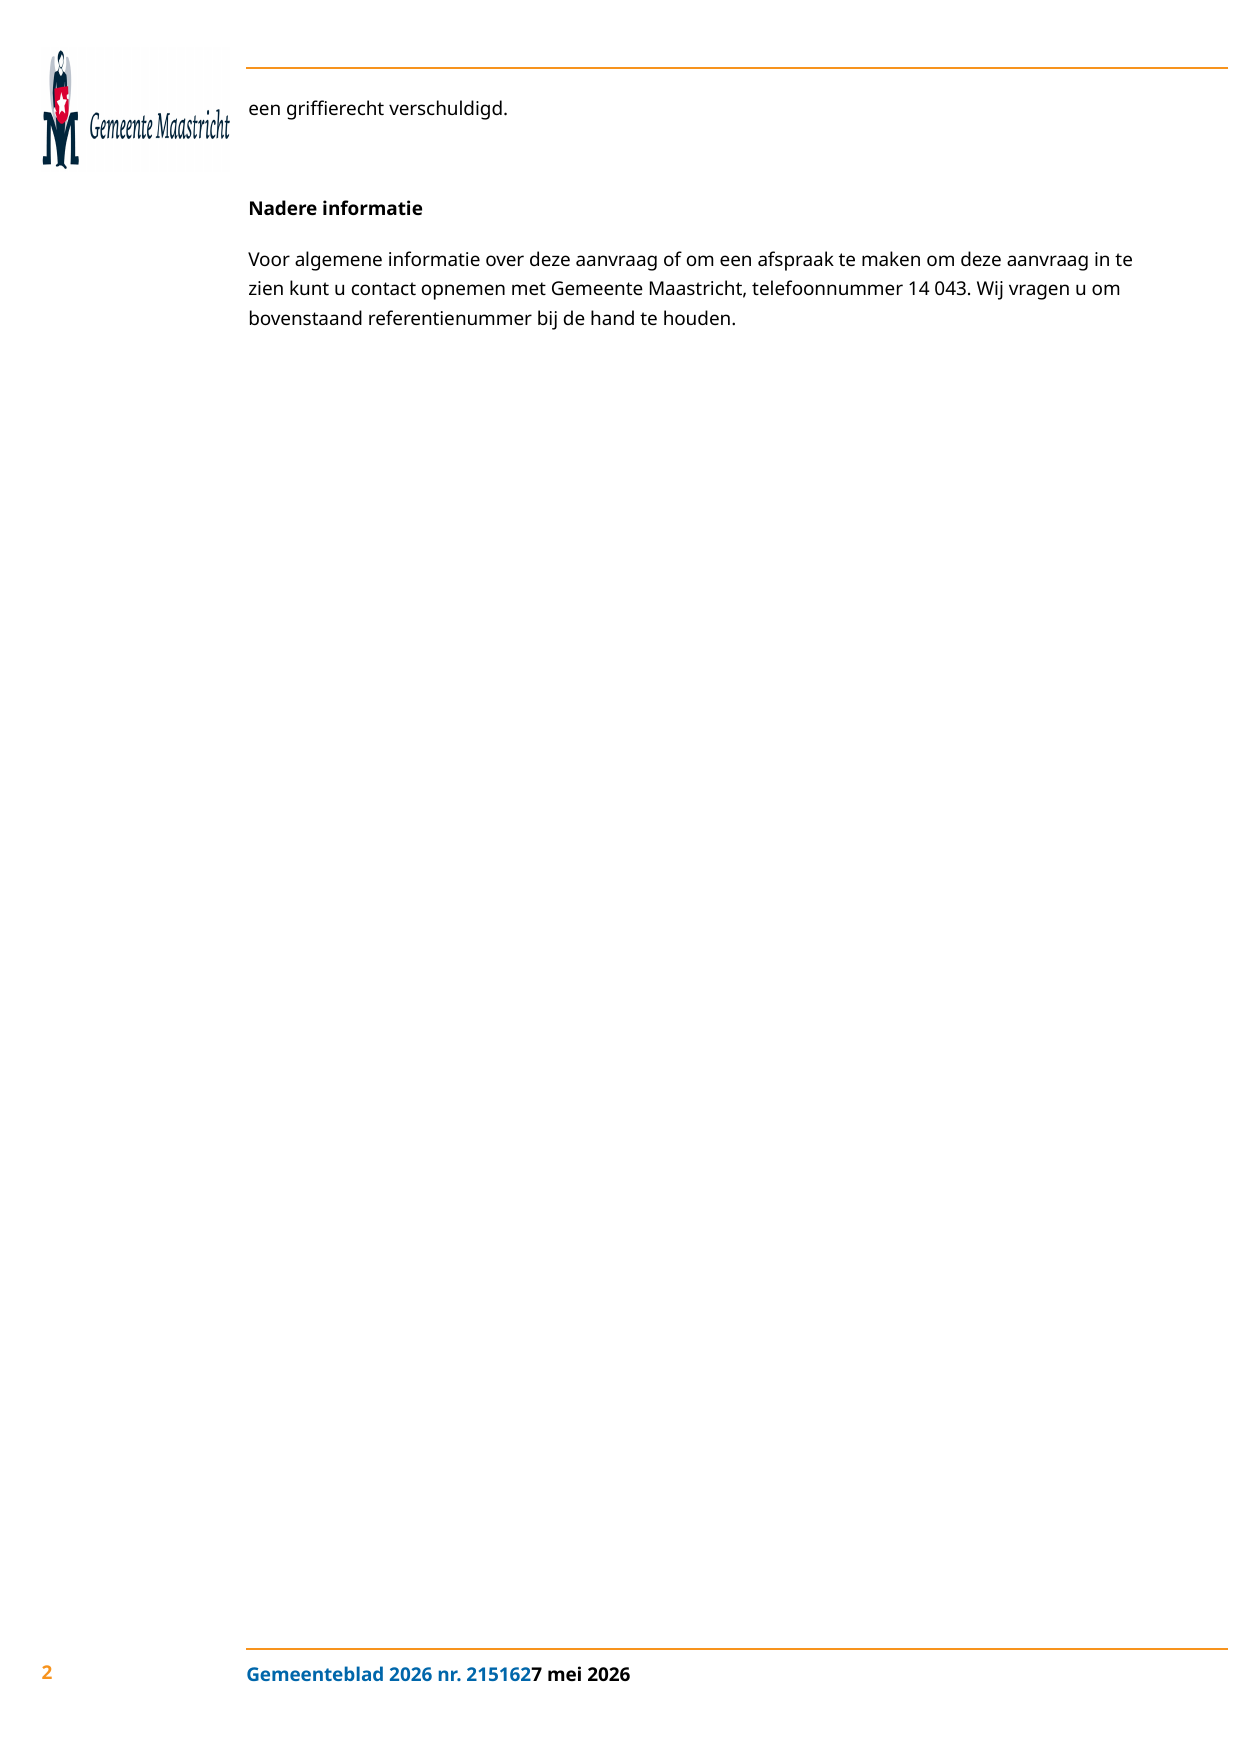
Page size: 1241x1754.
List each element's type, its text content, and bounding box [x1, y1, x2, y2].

text Voor algemene informatie over deze aanvraag of om een afspraak te maken om deze aanvraag in te zien kunt u contact opnemen met Gemeente Maastricht, telefoonnummer 14 043. Wij vragen u om bovenstaand referentienummer bij de hand te houden. [248, 246, 1152, 331]
text een griffierecht verschuldigd. [248, 95, 1152, 121]
text Nadere informatie [248, 196, 1152, 221]
picture [41, 47, 231, 172]
